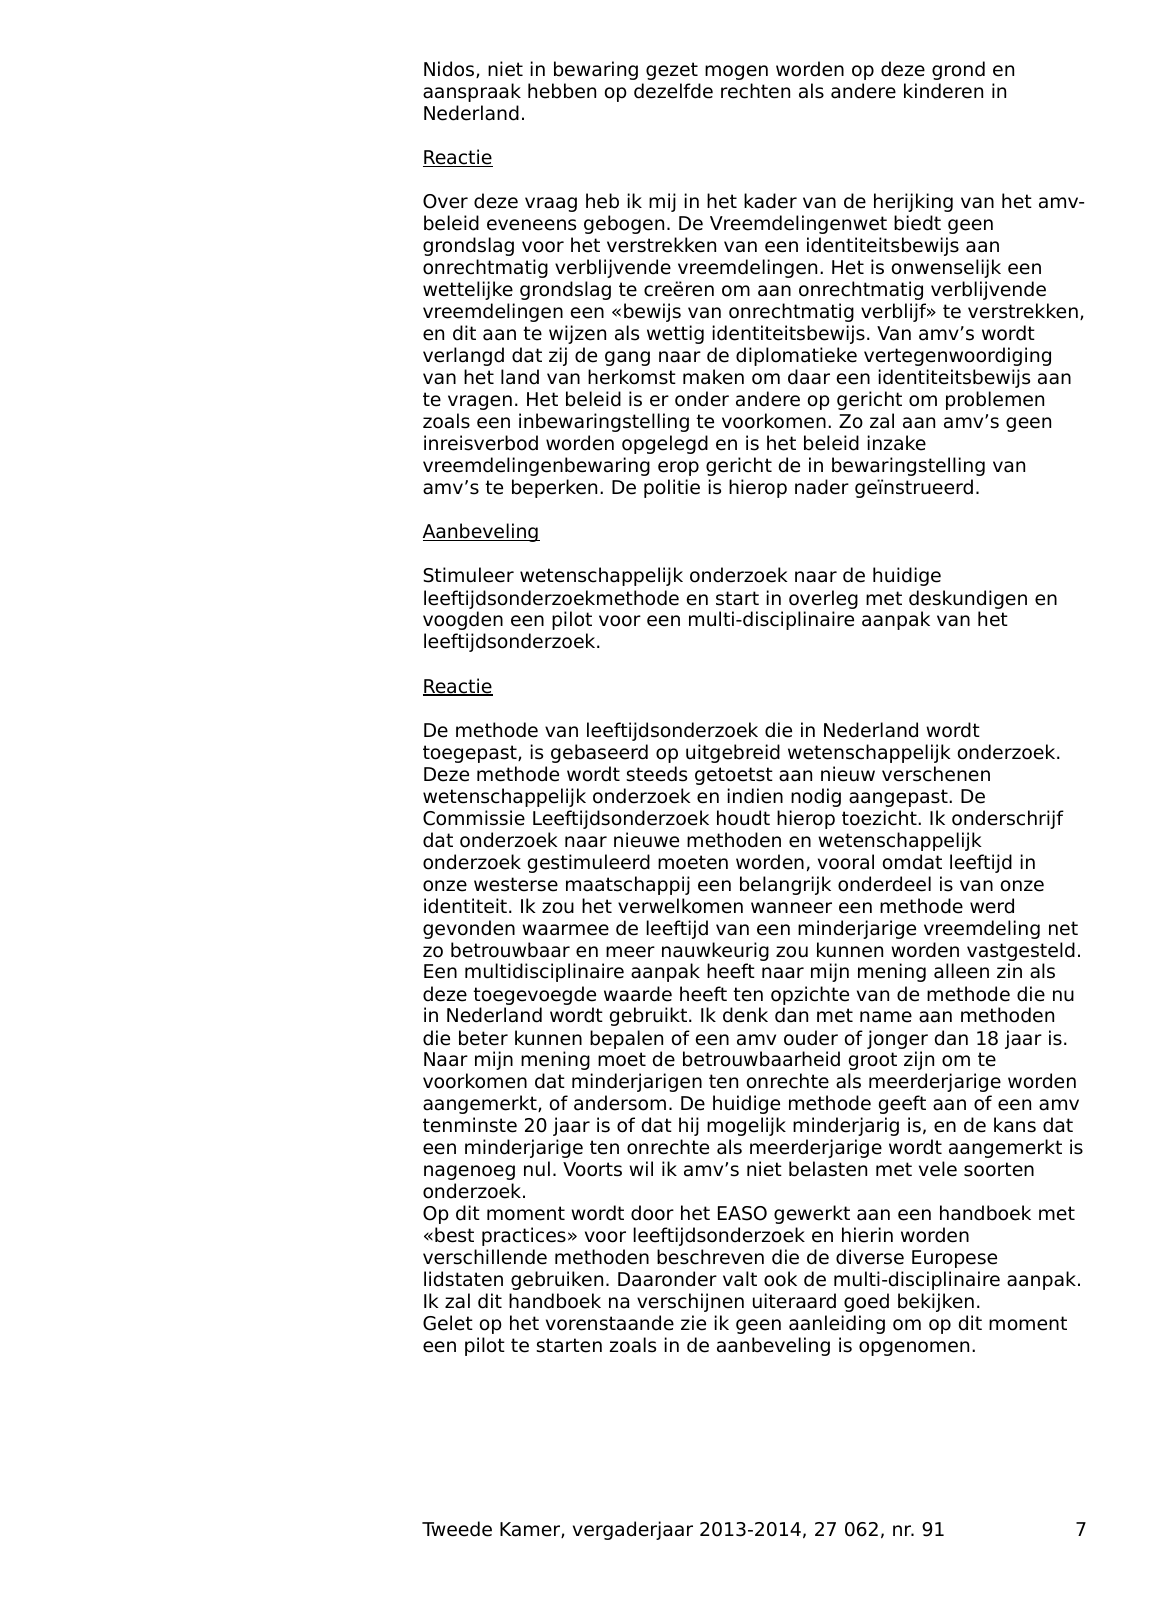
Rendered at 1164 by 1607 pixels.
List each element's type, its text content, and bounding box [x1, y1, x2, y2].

text Op dit moment wordt door het EASO gewerkt aan een handboek met «best practices» voor leeftijdsonderzoek en hierin worden verschillende methoden beschreven die de diverse Europese lidstaten gebruiken. Daaronder valt ook de multi-disciplinaire aanpak. Ik zal dit handboek na verschijnen uiteraard goed bekijken. [422, 1203, 1087, 1313]
text Stimuleer wetenschappelijk onderzoek naar de huidige leeftijdsonderzoekmethode en start in overleg met deskundigen en voogden een pilot voor een multi-disciplinaire aanpak van het leeftijdsonderzoek. [422, 565, 1087, 653]
subtitle Aanbeveling [422, 521, 1087, 543]
text Over deze vraag heb ik mij in het kader van de herijking van het amv-beleid eveneens gebogen. De Vreemdelingenwet biedt geen grondslag voor het verstrekken van een identiteitsbewijs aan onrechtmatig verblijvende vreemdelingen. Het is onwenselijk een wettelijke grondslag te creëren om aan onrechtmatig verblijvende vreemdelingen een «bewijs van onrechtmatig verblijf» te verstrekken, en dit aan te wijzen als wettig identiteitsbewijs. Van amv’s wordt verlangd dat zij de gang naar de diplomatieke vertegenwoordiging van het land van herkomst maken om daar een identiteitsbewijs aan te vragen. Het beleid is er onder andere op gericht om problemen zoals een inbewaringstelling te voorkomen. Zo zal aan amv’s geen inreisverbod worden opgelegd en is het beleid inzake vreemdelingenbewaring erop gericht de in bewaringstelling van amv’s te beperken. De politie is hierop nader geïnstrueerd. [422, 191, 1087, 499]
text Een multidisciplinaire aanpak heeft naar mijn mening alleen zin als deze toegevoegde waarde heeft ten opzichte van de methode die nu in Nederland wordt gebruikt. Ik denk dan met name aan methoden die beter kunnen bepalen of een amv ouder of jonger dan 18 jaar is. Naar mijn mening moet de betrouwbaarheid groot zijn om te voorkomen dat minderjarigen ten onrechte als meerderjarige worden aangemerkt, of andersom. De huidige methode geeft aan of een amv tenminste 20 jaar is of dat hij mogelijk minderjarig is, en de kans dat een minderjarige ten onrechte als meerderjarige wordt aangemerkt is nagenoeg nul. Voorts wil ik amv’s niet belasten met vele soorten onderzoek. [422, 961, 1087, 1203]
text Nidos, niet in bewaring gezet mogen worden op deze grond en aanspraak hebben op dezelfde rechten als andere kinderen in Nederland. [422, 59, 1087, 125]
subtitle Reactie [422, 676, 1087, 697]
text Gelet op het vorenstaande zie ik geen aanleiding om op dit moment een pilot te starten zoals in de aanbeveling is opgenomen. [422, 1313, 1087, 1357]
subtitle Reactie [422, 147, 1087, 169]
text De methode van leeftijdsonderzoek die in Nederland wordt toegepast, is gebaseerd op uitgebreid wetenschappelijk onderzoek. Deze methode wordt steeds getoetst aan nieuw verschenen wetenschappelijk onderzoek en indien nodig aangepast. De Commissie Leeftijdsonderzoek houdt hierop toezicht. Ik onderschrijf dat onderzoek naar nieuwe methoden en wetenschappelijk onderzoek gestimuleerd moeten worden, vooral omdat leeftijd in onze westerse maatschappij een belangrijk onderdeel is van onze identiteit. Ik zou het verwelkomen wanneer een methode werd gevonden waarmee de leeftijd van een minderjarige vreemdeling net zo betrouwbaar en meer nauwkeurig zou kunnen worden vastgesteld. [422, 720, 1087, 961]
